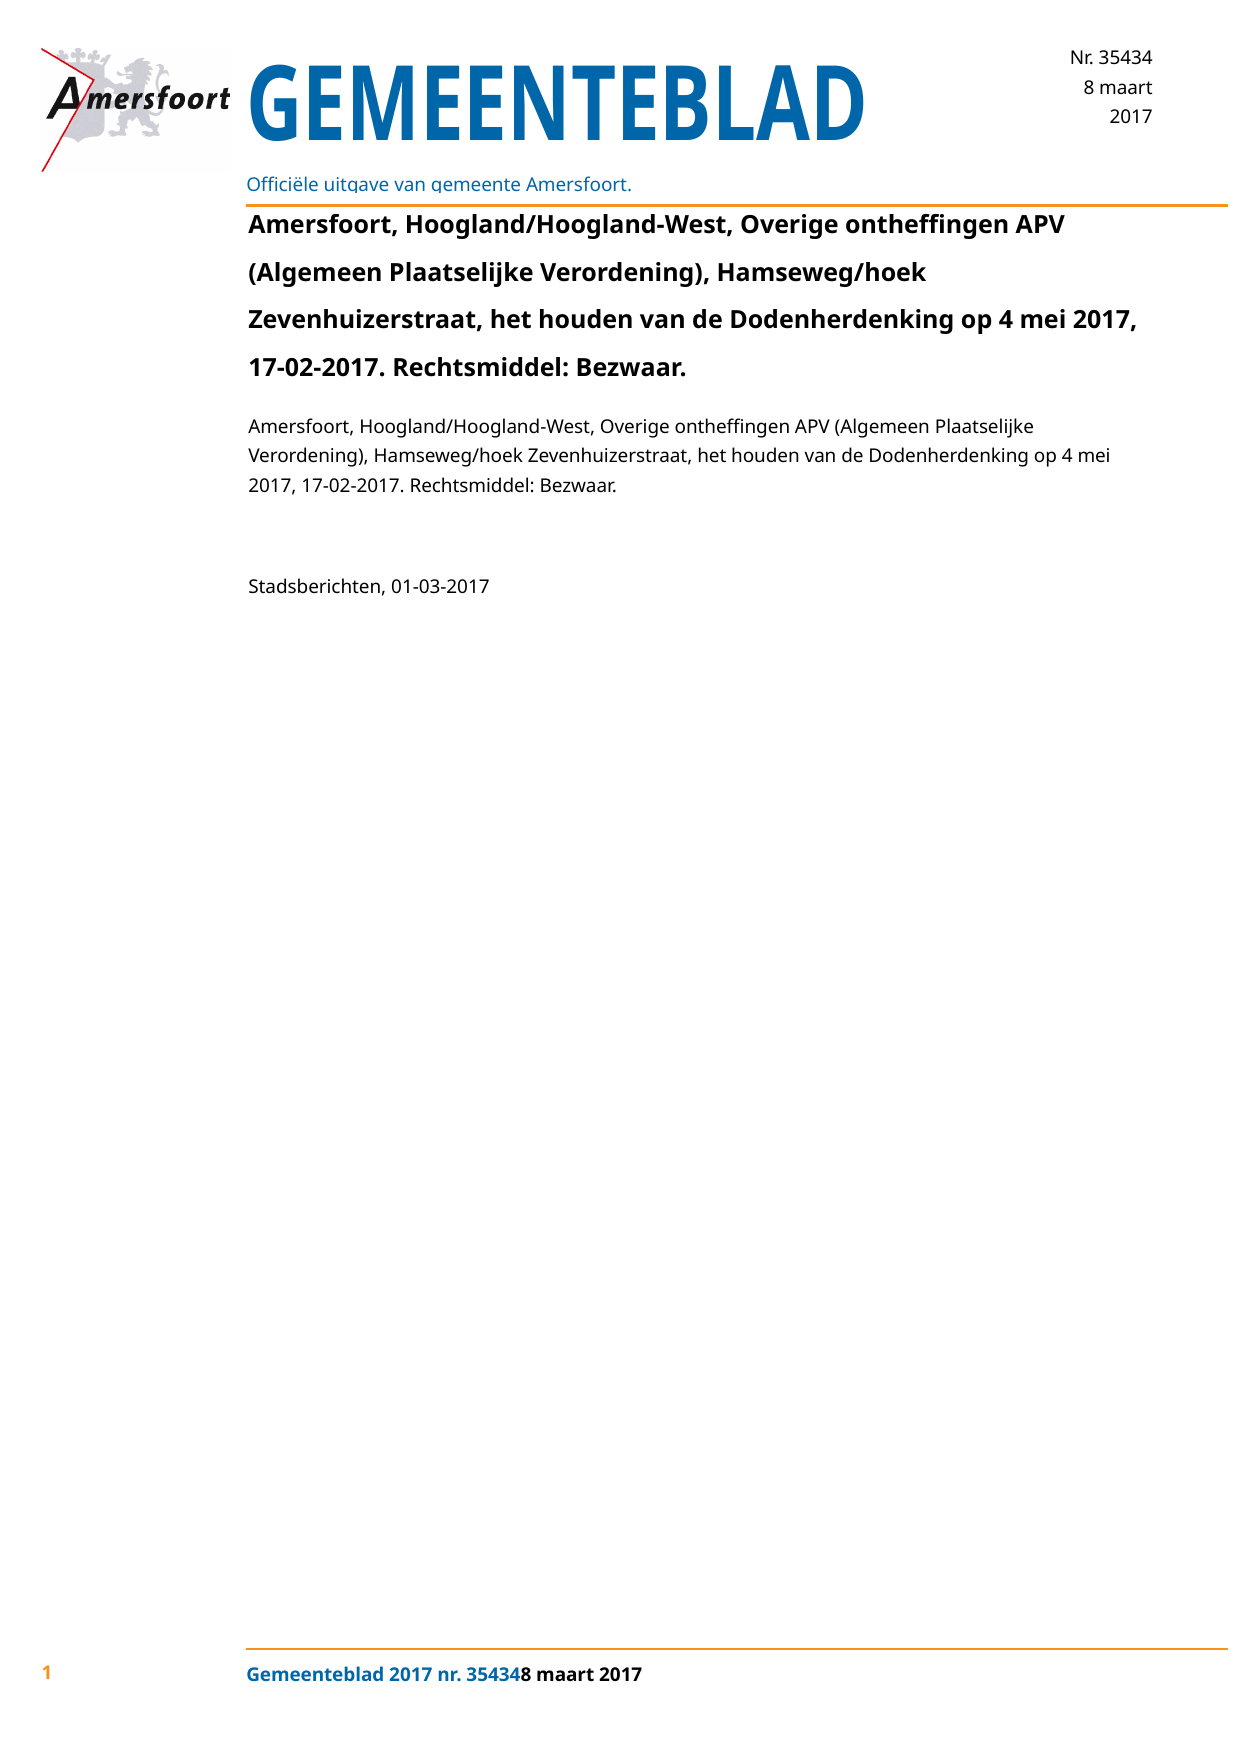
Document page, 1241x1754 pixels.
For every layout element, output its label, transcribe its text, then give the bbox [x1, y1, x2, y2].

text Amersfoort, Hoogland/Hoogland-West, Overige ontheffingen APV (Algemeen Plaatselijke Verordening), Hamseweg/hoek Zevenhuizerstraat, het houden van de Dodenherdenking op 4 mei 2017, 17-02-2017. Rechtsmiddel: Bezwaar. [248, 413, 1152, 498]
text Amersfoort, Hoogland/Hoogland-West, Overige ontheffingen APV (Algemeen Plaatselijke Verordening), Hamseweg/hoek Zevenhuizerstraat, het houden van de Dodenherdenking op 4 mei 2017, 17-02-2017. Rechtsmiddel: Bezwaar. [248, 207, 1152, 384]
picture [41, 47, 231, 172]
text Stadsberichten, 01-03-2017 [248, 573, 1152, 599]
